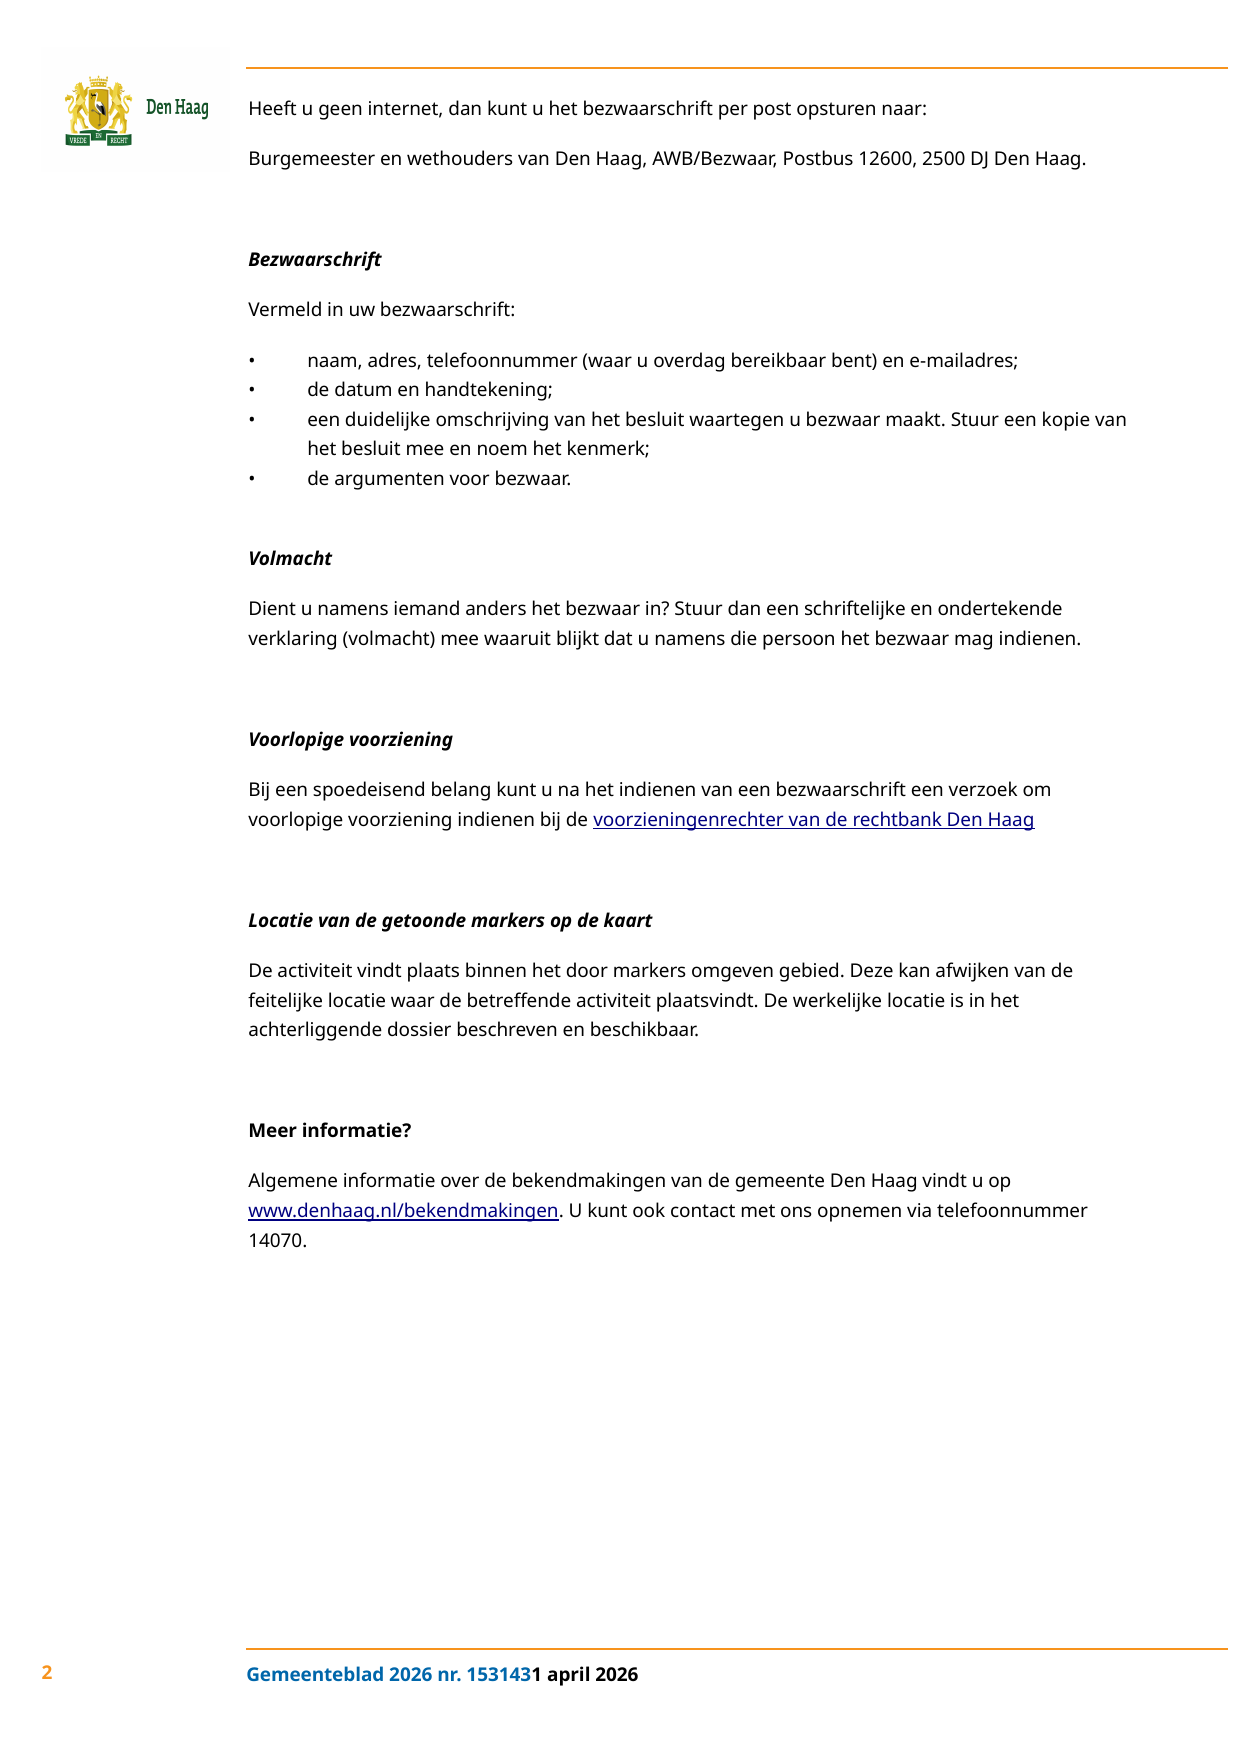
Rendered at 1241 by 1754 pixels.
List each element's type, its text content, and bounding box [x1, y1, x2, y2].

text Voorlopige voorziening [248, 726, 1152, 752]
list naam, adres, telefoonnummer (waar u overdag bereikbaar bent) en e-mailadres; [248, 347, 1152, 373]
text Bezwaarschrift [248, 246, 1152, 272]
list een duidelijke omschrijving van het besluit waartegen u bezwaar maakt. Stuur een kopie van het besluit mee en noem het kenmerk; [248, 406, 1152, 461]
list de argumenten voor bezwaar. [248, 465, 1152, 491]
text Meer informatie? [248, 1117, 1152, 1143]
list de datum en handtekening; [248, 376, 1152, 402]
text Volmacht [248, 545, 1152, 571]
text Vermeld in uw bezwaarschrift: [248, 296, 1152, 322]
text Locatie van de getoonde markers op de kaart [248, 907, 1152, 933]
text Algemene informatie over de bekendmakingen van de gemeente Den Haag vindt u op www.denhaag.nl/bekendmakingen. U kunt ook contact met ons opnemen via telefoonnummer 14070. [248, 1168, 1152, 1253]
text Burgemeester en wethouders van Den Haag, AWB/Bezwaar, Postbus 12600, 2500 DJ Den Haag. [248, 145, 1152, 171]
text De activiteit vindt plaats binnen het door markers omgeven gebied. Deze kan afwijken van de feitelijke locatie waar de betreffende activiteit plaatsvindt. De werkelijke locatie is in het achterliggende dossier beschreven en beschikbaar. [248, 957, 1152, 1042]
text Dient u namens iemand anders het bezwaar in? Stuur dan een schriftelijke en ondertekende verklaring (volmacht) mee waaruit blijkt dat u namens die persoon het bezwaar mag indienen. [248, 596, 1152, 651]
text Heeft u geen internet, dan kunt u het bezwaarschrift per post opsturen naar: [248, 95, 1152, 121]
picture [41, 47, 231, 172]
text Bij een spoedeisend belang kunt u na het indienen van een bezwaarschrift een verzoek om voorlopige voorziening indienen bij de voorzieningenrechter van de rechtbank Den Haag [248, 776, 1152, 832]
